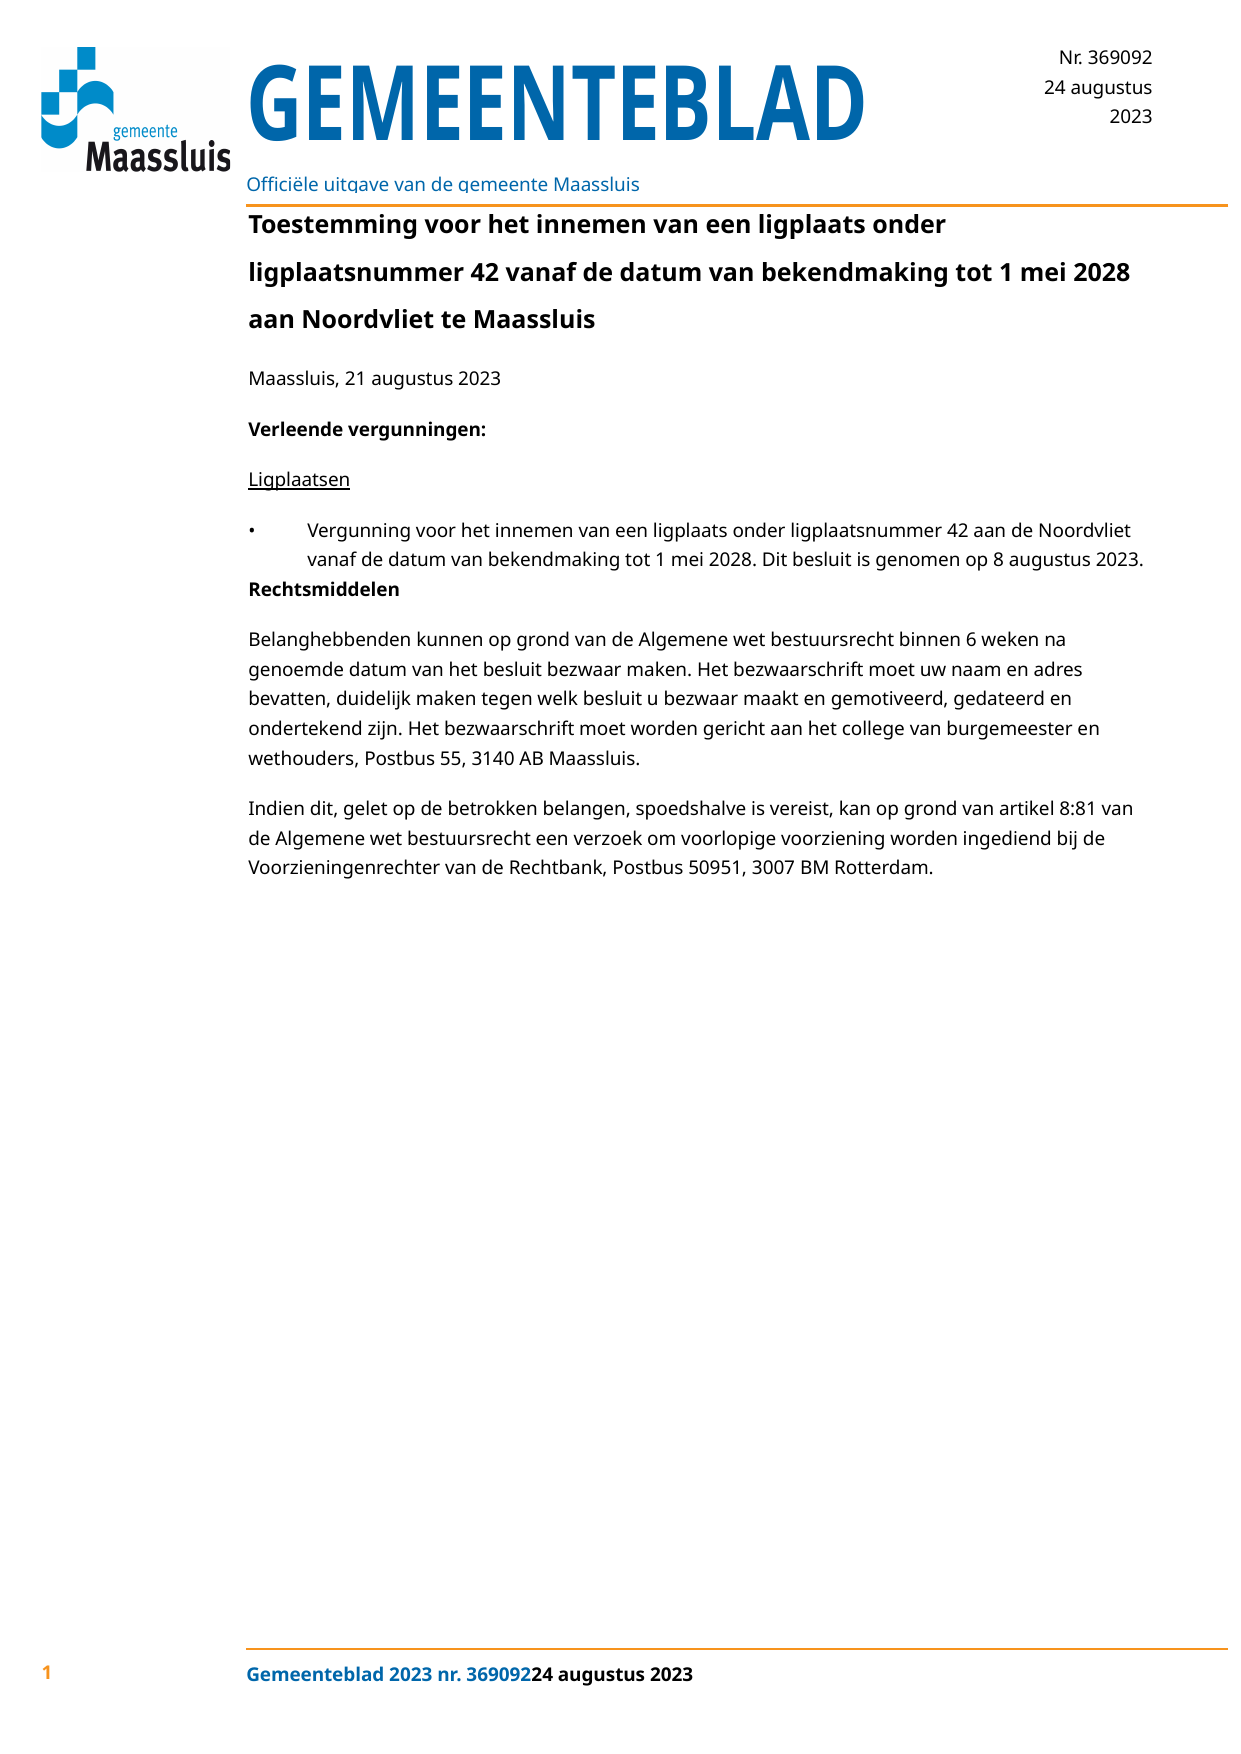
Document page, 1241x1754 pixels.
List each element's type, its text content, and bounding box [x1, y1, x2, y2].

list Vergunning voor het innemen van een ligplaats onder ligplaatsnummer 42 aan de Noordvliet vanaf de datum van bekendmaking tot 1 mei 2028. Dit besluit is genomen op 8 augustus 2023. [248, 517, 1152, 572]
text Indien dit, gelet op de betrokken belangen, spoedshalve is vereist, kan op grond van artikel 8:81 van de Algemene wet bestuursrecht een verzoek om voorlopige voorziening worden ingediend bij de Voorzieningenrechter van de Rechtbank, Postbus 50951, 3007 BM Rotterdam. [248, 795, 1152, 880]
text Rechtsmiddelen [248, 576, 1152, 602]
picture [41, 47, 77, 92]
text Belanghebbenden kunnen op grond van de Algemene wet bestuursrecht binnen 6 weken na genoemde datum van het besluit bezwaar maken. Het bezwaarschrift moet uw naam en adres bevatten, duidelijk maken tegen welk besluit u bezwaar maakt en gemotiveerd, gedateerd en ondertekend zijn. Het bezwaarschrift moet worden gericht aan het college van burgemeester en wethouders, Postbus 55, 3140 AB Maassluis. [248, 626, 1152, 770]
text Ligplaatsen [248, 466, 1152, 492]
picture [41, 47, 231, 172]
text Verleende vergunningen: [248, 416, 1152, 442]
text Maassluis, 21 augustus 2023 [248, 366, 1152, 391]
text Toestemming voor het innemen van een ligplaats onder ligplaatsnummer 42 vanaf de datum van bekendmaking tot 1 mei 2028 aan Noordvliet te Maassluis [248, 207, 1152, 336]
